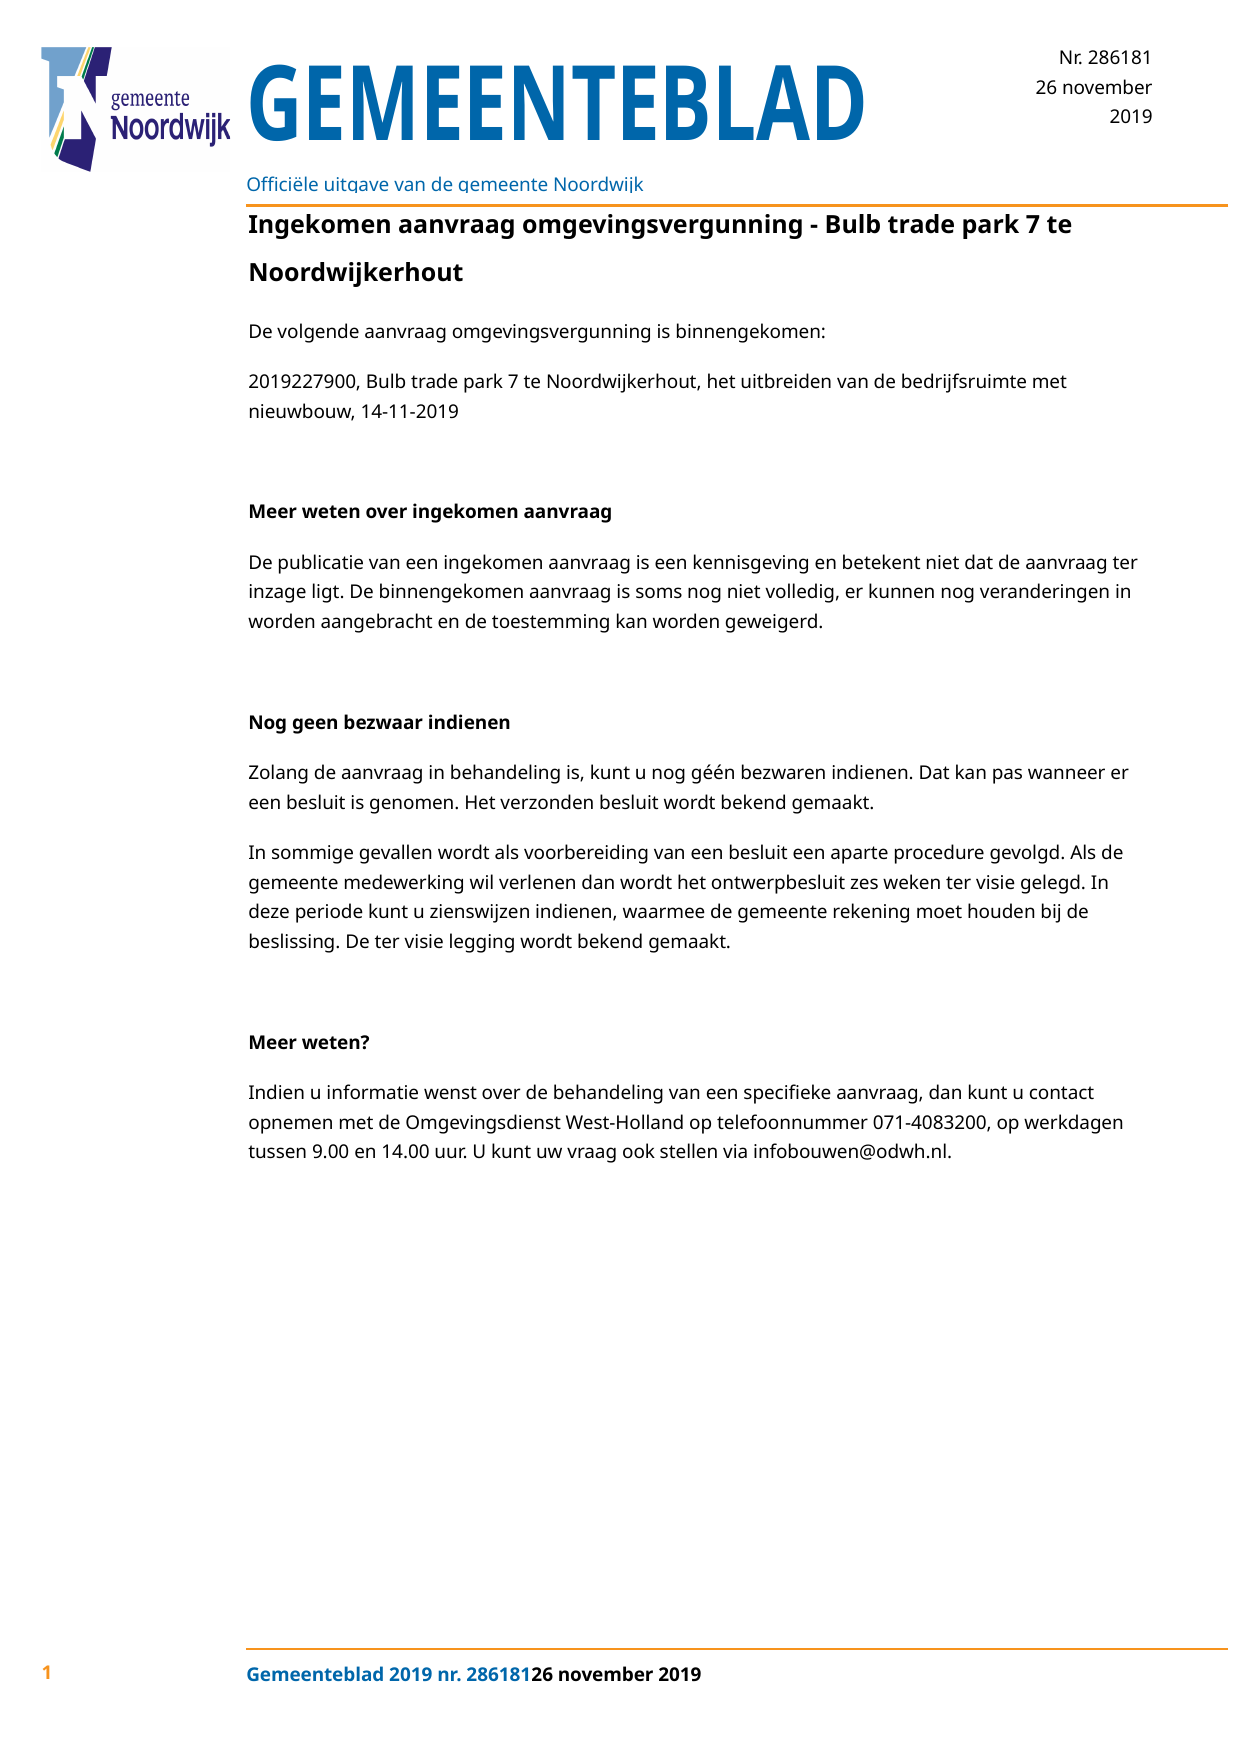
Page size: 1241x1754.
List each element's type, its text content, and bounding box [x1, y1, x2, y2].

text Nog geen bezwaar indienen [248, 709, 1152, 735]
text In sommige gevallen wordt als voorbereiding van een besluit een aparte procedure gevolgd. Als de gemeente medewerking wil verlenen dan wordt het ontwerpbesluit zes weken ter visie gelegd. In deze periode kunt u zienswijzen indienen, waarmee de gemeente rekening moet houden bij de beslissing. De ter visie legging wordt bekend gemaakt. [248, 839, 1152, 954]
text Meer weten over ingekomen aanvraag [248, 499, 1152, 524]
text Zolang de aanvraag in behandeling is, kunt u nog géén bezwaren indienen. Dat kan pas wanneer er een besluit is genomen. Het verzonden besluit wordt bekend gemaakt. [248, 759, 1152, 815]
text Ingekomen aanvraag omgevingsvergunning - Bulb trade park 7 te Noordwijkerhout [248, 207, 1152, 288]
text De publicatie van een ingekomen aanvraag is een kennisgeving en betekent niet dat de aanvraag ter inzage ligt. De binnengekomen aanvraag is soms nog niet volledig, er kunnen nog veranderingen in worden aangebracht en de toestemming kan worden geweigerd. [248, 549, 1152, 634]
text Indien u informatie wenst over de behandeling van een specifieke aanvraag, dan kunt u contact opnemen met de Omgevingsdienst West-Holland op telefoonnummer 071-4083200, op werkdagen tussen 9.00 en 14.00 uur. U kunt uw vraag ook stellen via infobouwen@odwh.nl. [248, 1079, 1152, 1164]
picture [41, 47, 231, 172]
text Meer weten? [248, 1029, 1152, 1055]
text De volgende aanvraag omgevingsvergunning is binnengekomen: [248, 318, 1152, 344]
text 2019227900, Bulb trade park 7 te Noordwijkerhout, het uitbreiden van de bedrijfsruimte met nieuwbouw, 14-11-2019 [248, 368, 1152, 424]
